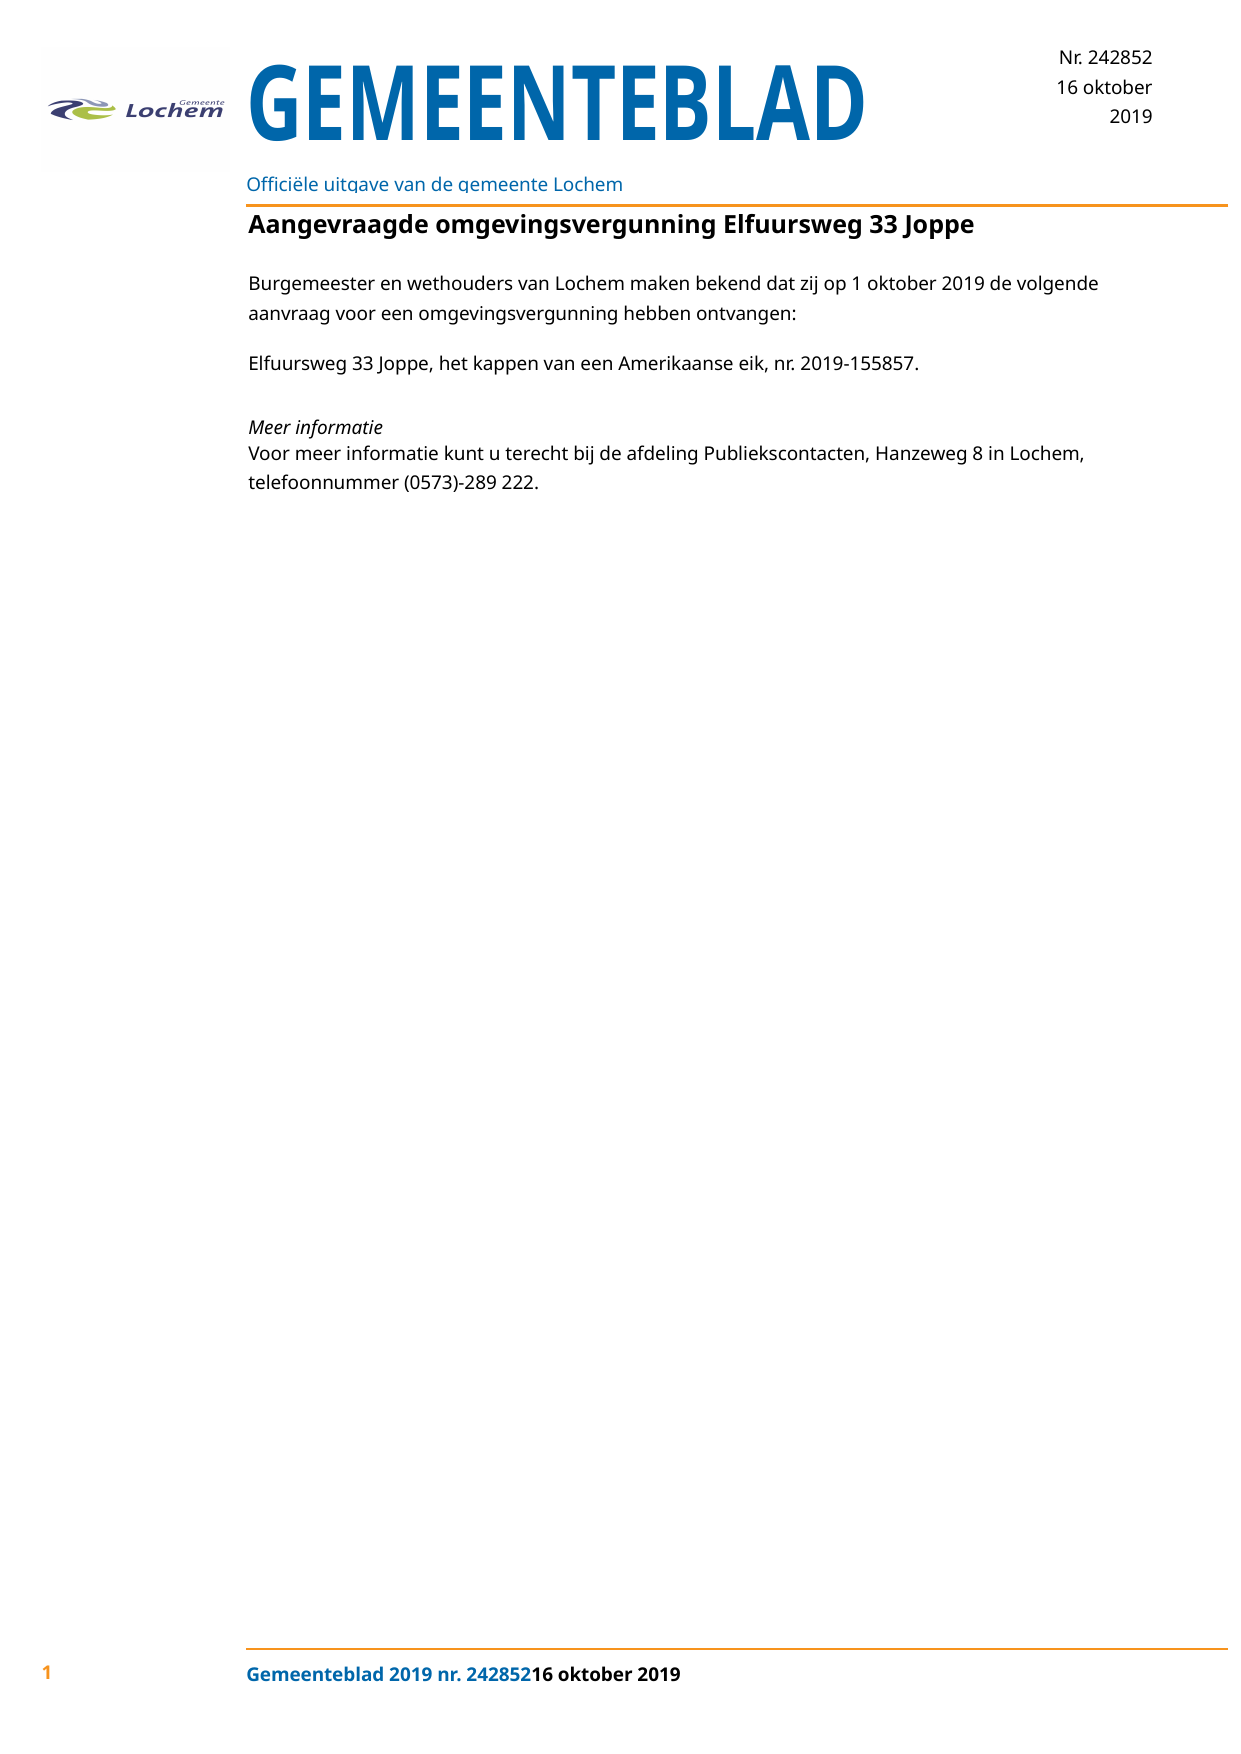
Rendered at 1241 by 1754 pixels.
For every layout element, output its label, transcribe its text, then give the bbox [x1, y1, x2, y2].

picture [41, 47, 231, 172]
text Elfuursweg 33 Joppe, het kappen van een Amerikaanse eik, nr. 2019-155857. [248, 350, 1152, 376]
text Meer informatie [248, 414, 1152, 440]
text Burgemeester en wethouders van Lochem maken bekend dat zij op 1 oktober 2019 de volgende aanvraag voor een omgevingsvergunning hebben ontvangen: [248, 270, 1152, 326]
text Voor meer informatie kunt u terecht bij de afdeling Publiekscontacten, Hanzeweg 8 in Lochem, telefoonnummer (0573)-289 222. [248, 440, 1152, 495]
text Aangevraagde omgevingsvergunning Elfuursweg 33 Joppe [248, 207, 1152, 241]
